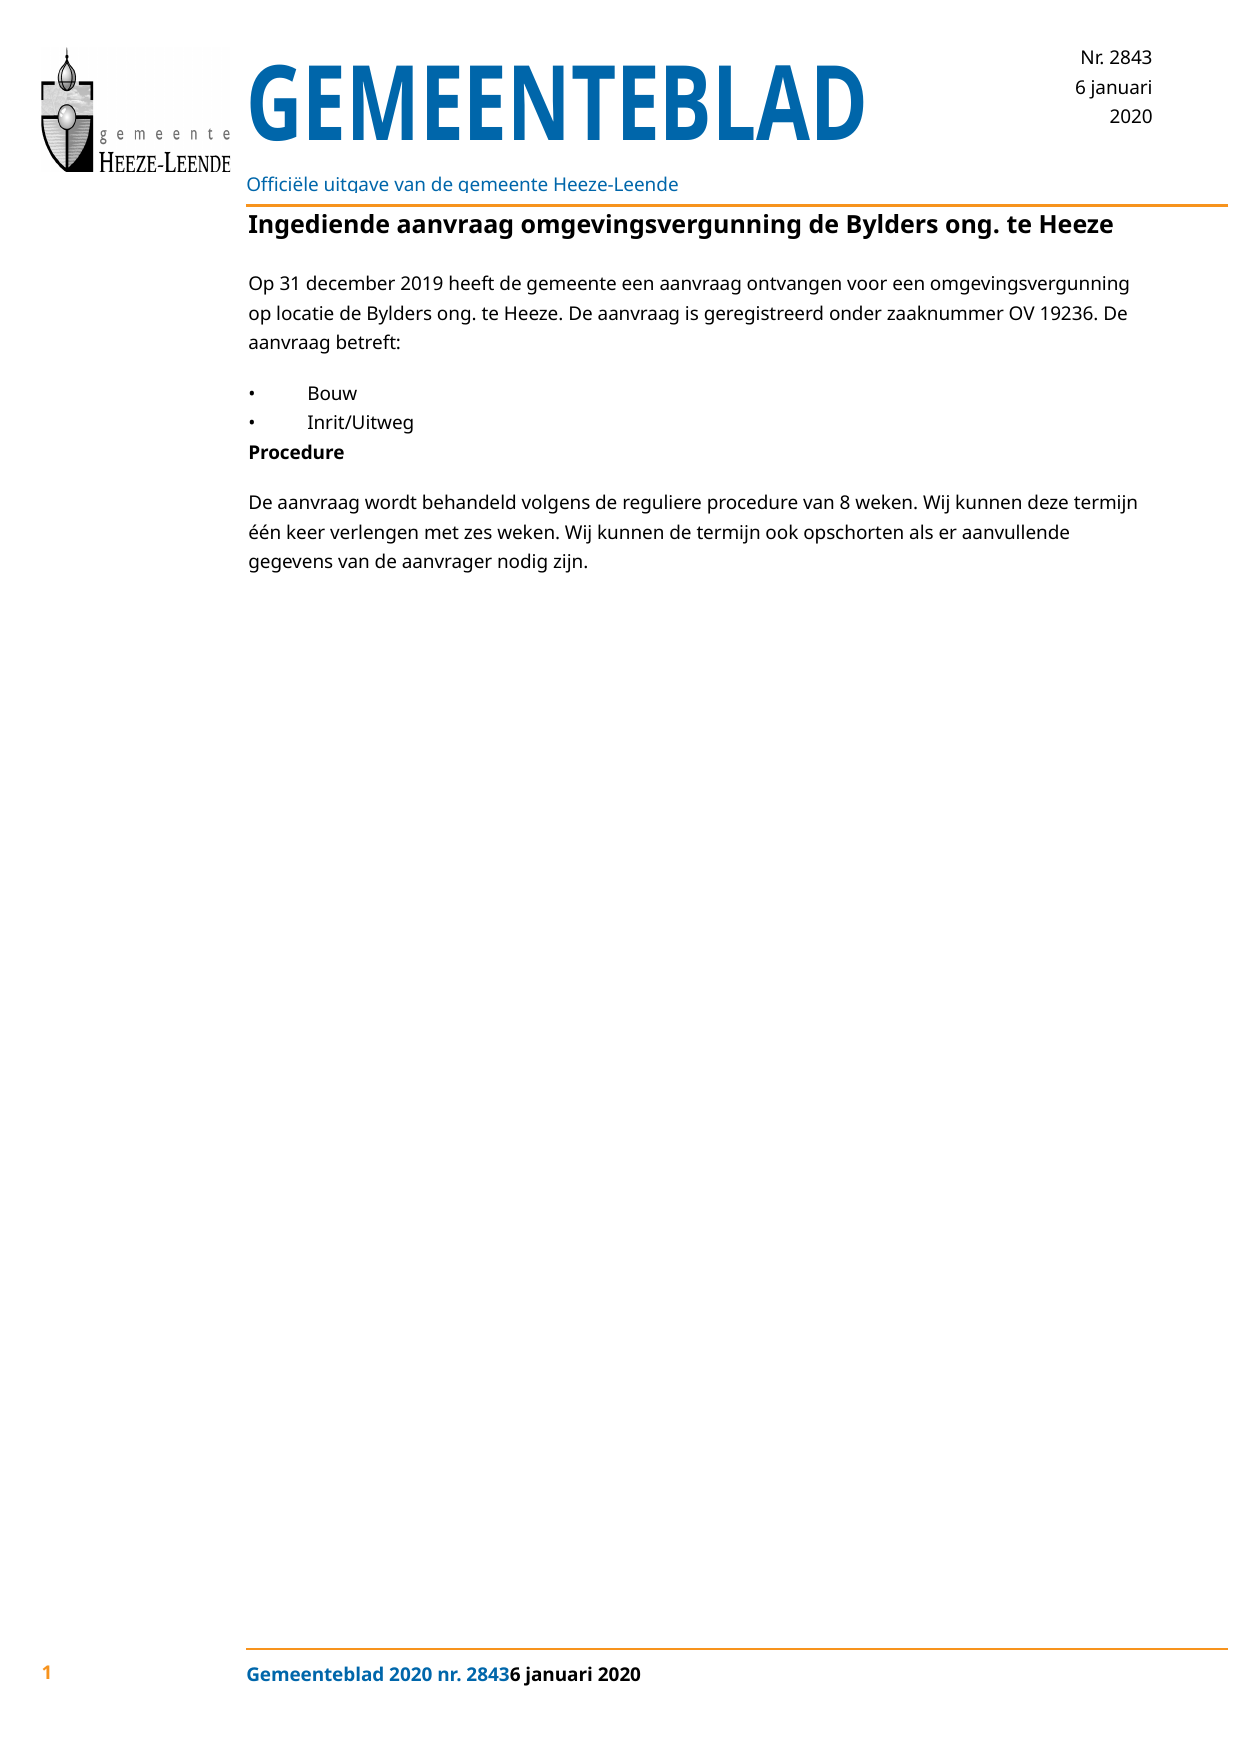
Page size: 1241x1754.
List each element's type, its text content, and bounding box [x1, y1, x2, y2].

text De aanvraag wordt behandeld volgens de reguliere procedure van 8 weken. Wij kunnen deze termijn één keer verlengen met zes weken. Wij kunnen de termijn ook opschorten als er aanvullende gegevens van de aanvrager nodig zijn. [248, 489, 1152, 574]
text Op 31 december 2019 heeft de gemeente een aanvraag ontvangen voor een omgevingsvergunning op locatie de Bylders ong. te Heeze. De aanvraag is geregistreerd onder zaaknummer OV 19236. De aanvraag betreft: [248, 270, 1152, 355]
picture [41, 47, 231, 172]
text Procedure [248, 439, 1152, 465]
text Ingediende aanvraag omgevingsvergunning de Bylders ong. te Heeze [248, 207, 1152, 241]
list Bouw [248, 380, 1152, 406]
list Inrit/Uitweg [248, 409, 1152, 435]
